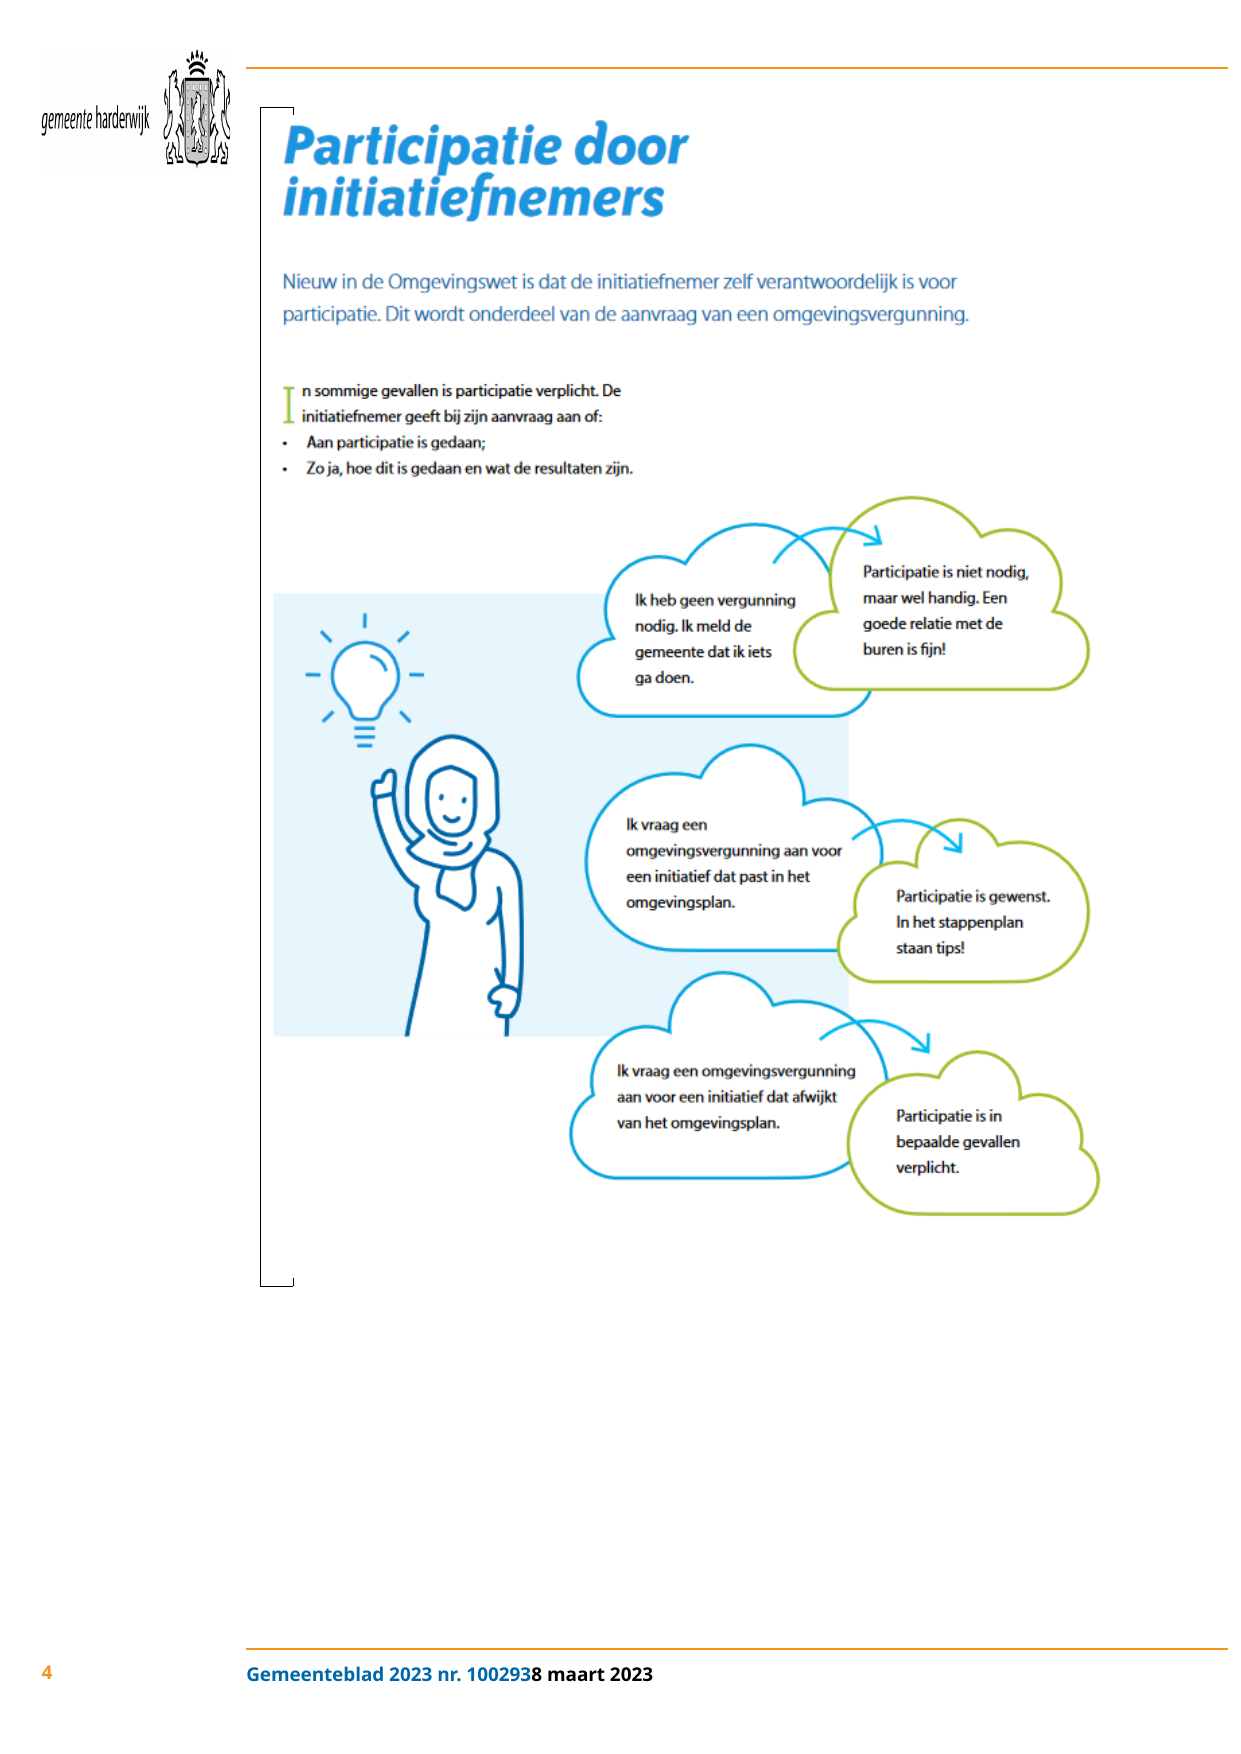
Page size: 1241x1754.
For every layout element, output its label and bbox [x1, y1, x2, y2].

picture [268, 115, 1125, 1278]
picture [41, 47, 231, 172]
